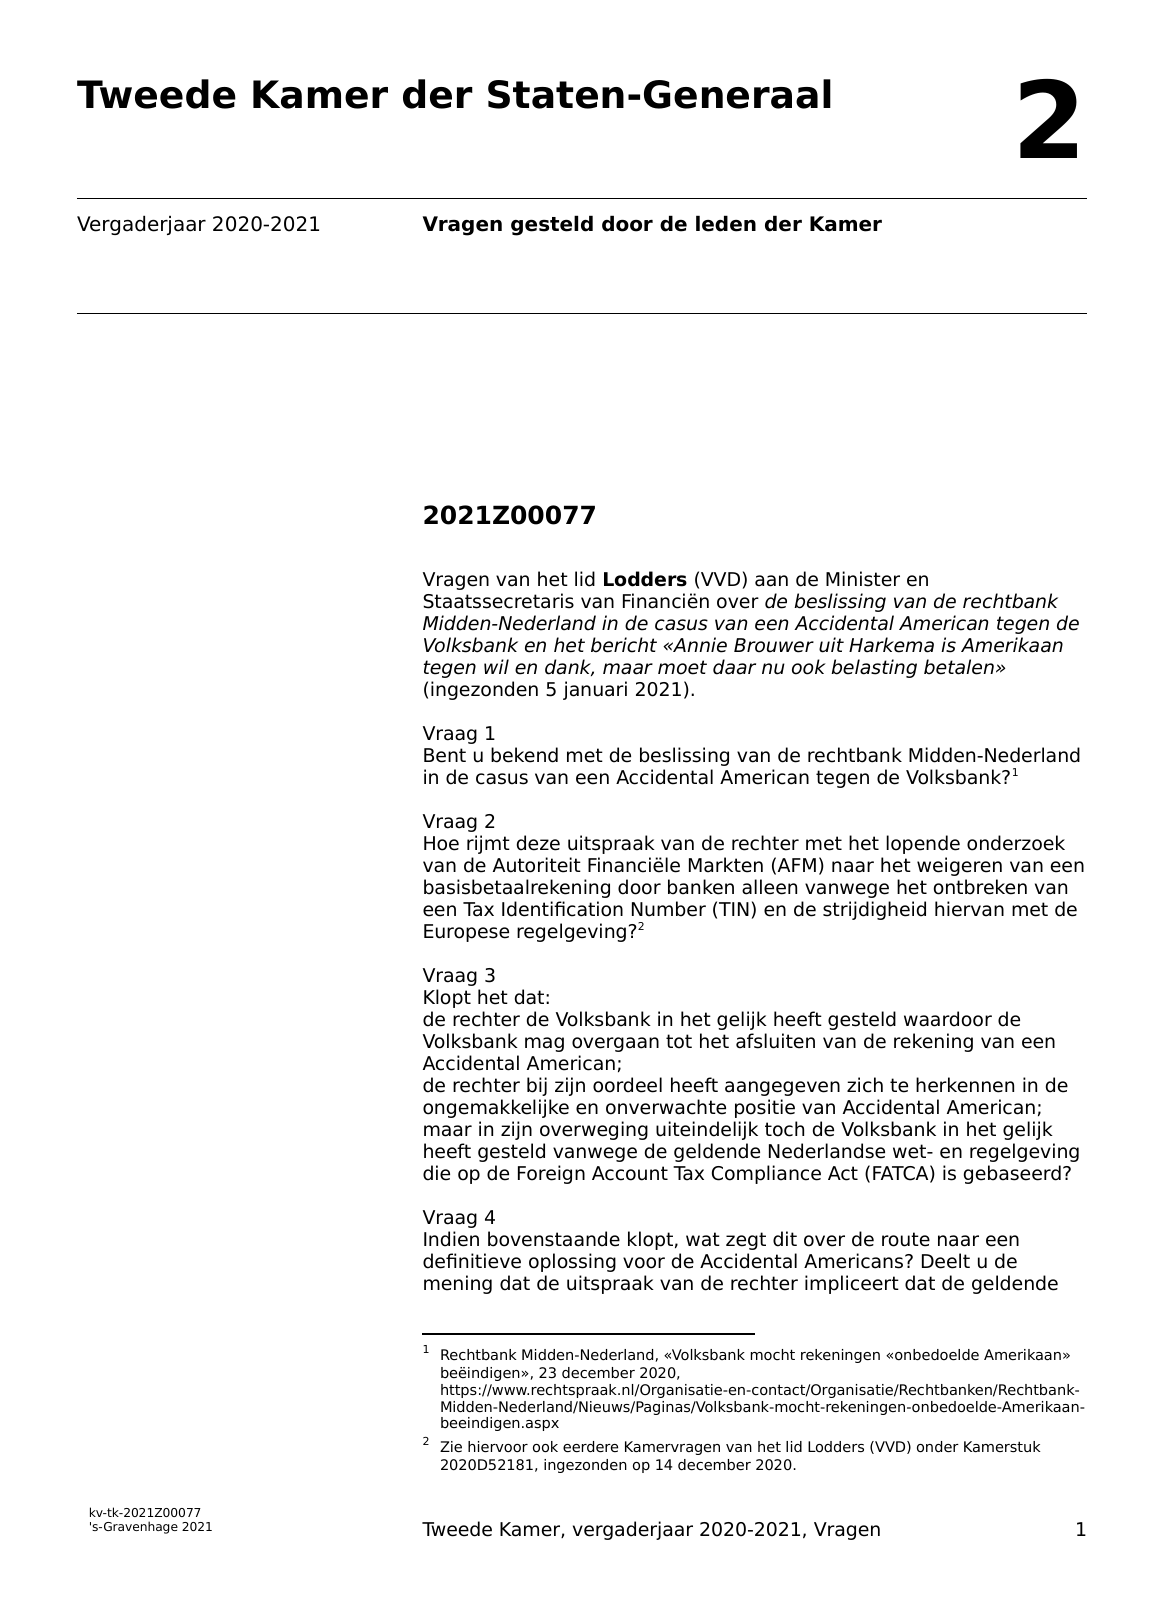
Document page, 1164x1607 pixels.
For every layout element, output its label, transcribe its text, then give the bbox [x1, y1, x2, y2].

text 2021Z00077 [422, 501, 1087, 531]
text 's-Gravenhage 2021 [88, 1520, 323, 1534]
table_header 2 [886, 59, 1087, 198]
text Vraag 2 [422, 811, 1087, 833]
table_header Tweede Kamer der Staten-Generaal [77, 59, 886, 198]
text de rechter de Volksbank in het gelijk heeft gesteld waardoor de Volksbank mag overgaan tot het afsluiten van de rekening van een Accidental American; [422, 1009, 1087, 1075]
text Vraag 3 [422, 965, 1087, 987]
text Hoe rijmt deze uitspraak van de rechter met het lopende onderzoek van de Autoriteit Financiële Markten (AFM) naar het weigeren van een basisbetaalrekening door banken alleen vanwege het ontbreken van een Tax Identification Number (TIN) en de strijdigheid hiervan met de Europese regelgeving? [422, 833, 1087, 943]
text Klopt het dat: [422, 987, 1087, 1009]
text kv-tk-2021Z00077 [88, 1506, 323, 1520]
text de rechter bij zijn oordeel heeft aangegeven zich te herkennen in de ongemakkelijke en onverwachte positie van Accidental American; [422, 1075, 1087, 1119]
table_cell Vragen gesteld door de leden der Kamer [422, 199, 1087, 313]
text Bent u bekend met de beslissing van de rechtbank Midden-Nederland in de casus van een Accidental American tegen de Volksbank? [422, 745, 1087, 789]
text Vragen van het lid Lodders (VVD) aan de Minister en Staatssecretaris van Financiën over de beslissing van de rechtbank Midden-Nederland in de casus van een Accidental American tegen de Volksbank en het bericht «Annie Brouwer uit Harkema is Amerikaan tegen wil en dank, maar moet daar nu ook belasting betalen» (ingezonden 5 januari 2021). [422, 569, 1087, 701]
text maar in zijn overweging uiteindelijk toch de Volksbank in het gelijk heeft gesteld vanwege de geldende Nederlandse wet- en regelgeving die op de Foreign Account Tax Compliance Act (FATCA) is gebaseerd? [422, 1119, 1087, 1185]
text Indien bovenstaande klopt, wat zegt dit over de route naar een definitieve oplossing voor de Accidental Americans? Deelt u de mening dat de uitspraak van de rechter impliceert dat de geldende [422, 1229, 1087, 1295]
text Rechtbank Midden-Nederland, «Volksbank mocht rekeningen «onbedoelde Amerikaan» beëindigen», 23 december 2020, https://www.rechtspraak.nl/Organisatie-en-contact/Organisatie/Rechtbanken/Rechtbank-Midden-Nederland/Nieuws/Paginas/Volksbank-mocht-rekeningen-onbedoelde-Amerikaan-beeindigen.aspx [422, 1343, 1087, 1432]
text Vraag 4 [422, 1207, 1087, 1229]
text Vraag 1 [422, 723, 1087, 745]
text Zie hiervoor ook eerdere Kamervragen van het lid Lodders (VVD) onder Kamerstuk 2020D52181, ingezonden op 14 december 2020. [422, 1435, 1087, 1474]
table_cell Vergaderjaar 2020-2021 [77, 199, 422, 313]
